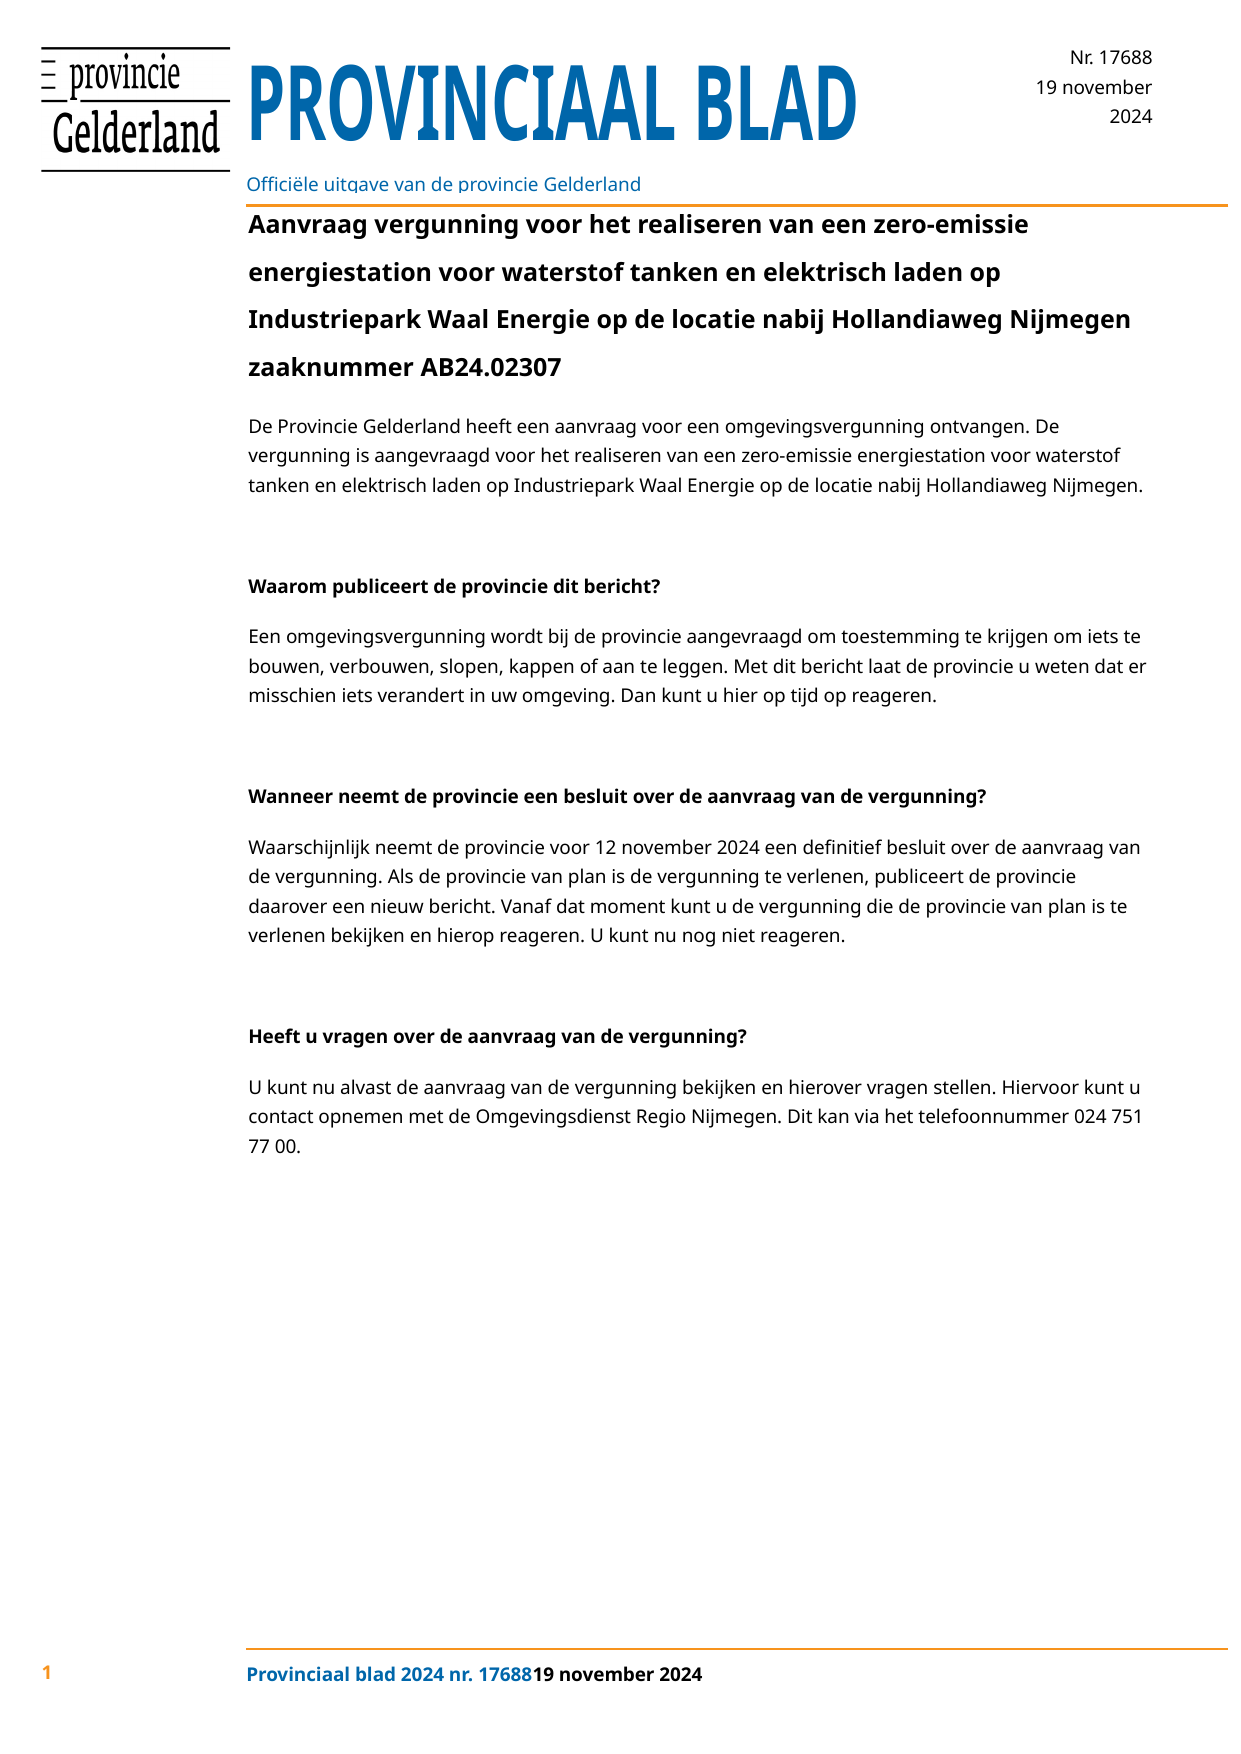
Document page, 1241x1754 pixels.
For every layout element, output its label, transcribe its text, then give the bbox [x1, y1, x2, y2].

text Waarschijnlijk neemt de provincie voor 12 november 2024 een definitief besluit over de aanvraag van de vergunning. Als de provincie van plan is de vergunning te verlenen, publiceert de provincie daarover een nieuw bericht. Vanaf dat moment kunt u de vergunning die de provincie van plan is te verlenen bekijken en hierop reageren. U kunt nu nog niet reageren. [248, 834, 1152, 948]
text Waarom publiceert de provincie dit bericht? [248, 573, 1152, 599]
text Een omgevingsvergunning wordt bij de provincie aangevraagd om toestemming te krijgen om iets te bouwen, verbouwen, slopen, kappen of aan te leggen. Met dit bericht laat de provincie u weten dat er misschien iets verandert in uw omgeving. Dan kunt u hier op tijd op reageren. [248, 623, 1152, 708]
text Wanneer neemt de provincie een besluit over de aanvraag van de vergunning? [248, 783, 1152, 809]
text De Provincie Gelderland heeft een aanvraag voor een omgevingsvergunning ontvangen. De vergunning is aangevraagd voor het realiseren van een zero-emissie energiestation voor waterstof tanken en elektrisch laden op Industriepark Waal Energie op de locatie nabij Hollandiaweg Nijmegen. [248, 413, 1152, 498]
text Aanvraag vergunning voor het realiseren van een zero-emissie energiestation voor waterstof tanken en elektrisch laden op Industriepark Waal Energie op de locatie nabij Hollandiaweg Nijmegen zaaknummer AB24.02307 [248, 207, 1152, 384]
picture [41, 47, 231, 172]
text Heeft u vragen over de aanvraag van de vergunning? [248, 1023, 1152, 1049]
text U kunt nu alvast de aanvraag van de vergunning bekijken en hierover vragen stellen. Hiervoor kunt u contact opnemen met de Omgevingsdienst Regio Nijmegen. Dit kan via het telefoonnummer 024 751 77 00. [248, 1074, 1152, 1159]
